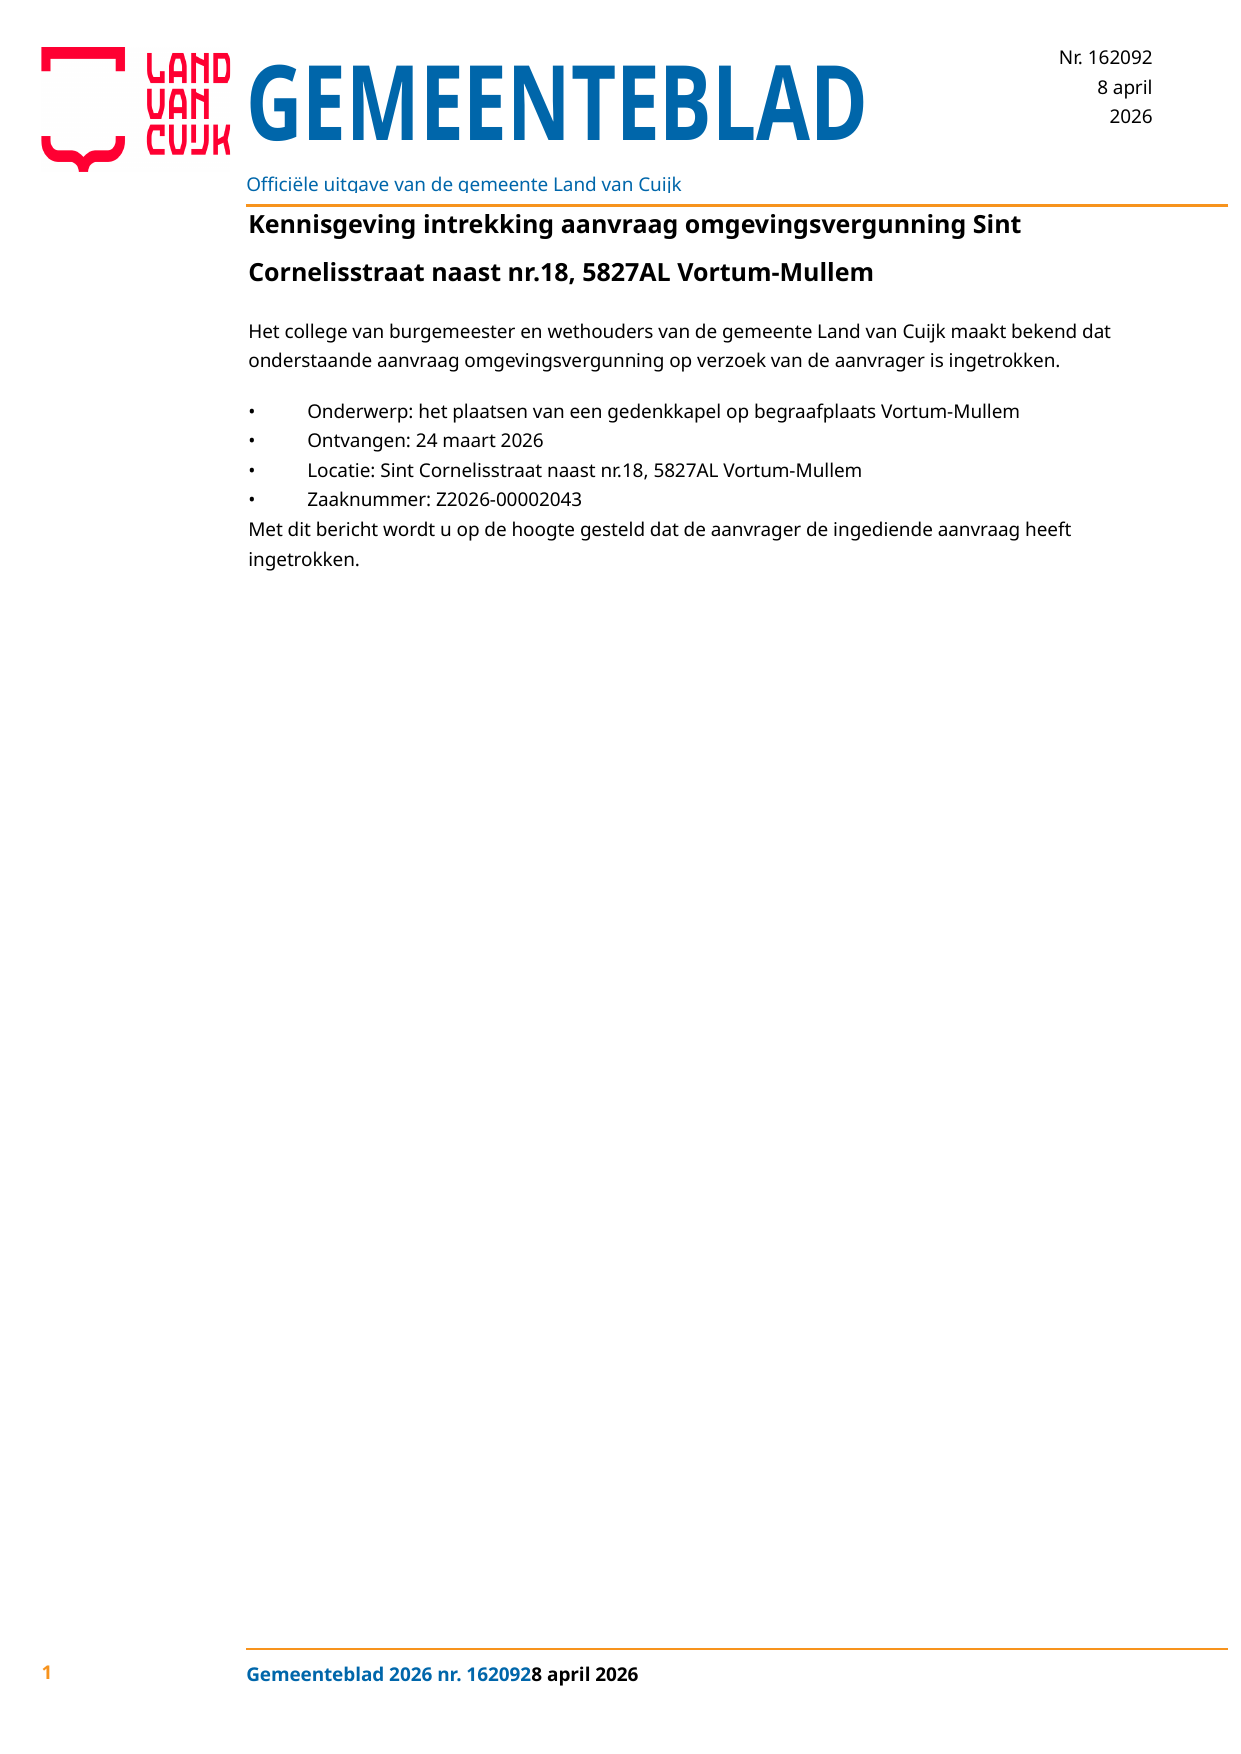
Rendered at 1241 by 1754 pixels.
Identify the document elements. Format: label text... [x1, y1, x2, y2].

list Zaaknummer: Z2026-00002043 [248, 487, 1152, 512]
text Kennisgeving intrekking aanvraag omgevingsvergunning Sint Cornelisstraat naast nr.18, 5827AL Vortum-Mullem [248, 207, 1152, 288]
text Het college van burgemeester en wethouders van de gemeente Land van Cuijk maakt bekend dat onderstaande aanvraag omgevingsvergunning op verzoek van de aanvrager is ingetrokken. [248, 318, 1152, 373]
list Locatie: Sint Cornelisstraat naast nr.18, 5827AL Vortum-Mullem [248, 457, 1152, 483]
list Ontvangen: 24 maart 2026 [248, 427, 1152, 453]
text Met dit bericht wordt u op de hoogte gesteld dat de aanvrager de ingediende aanvraag heeft ingetrokken. [248, 516, 1152, 572]
list Onderwerp: het plaatsen van een gedenkkapel op begraafplaats Vortum-Mullem [248, 398, 1152, 424]
picture [41, 47, 231, 172]
